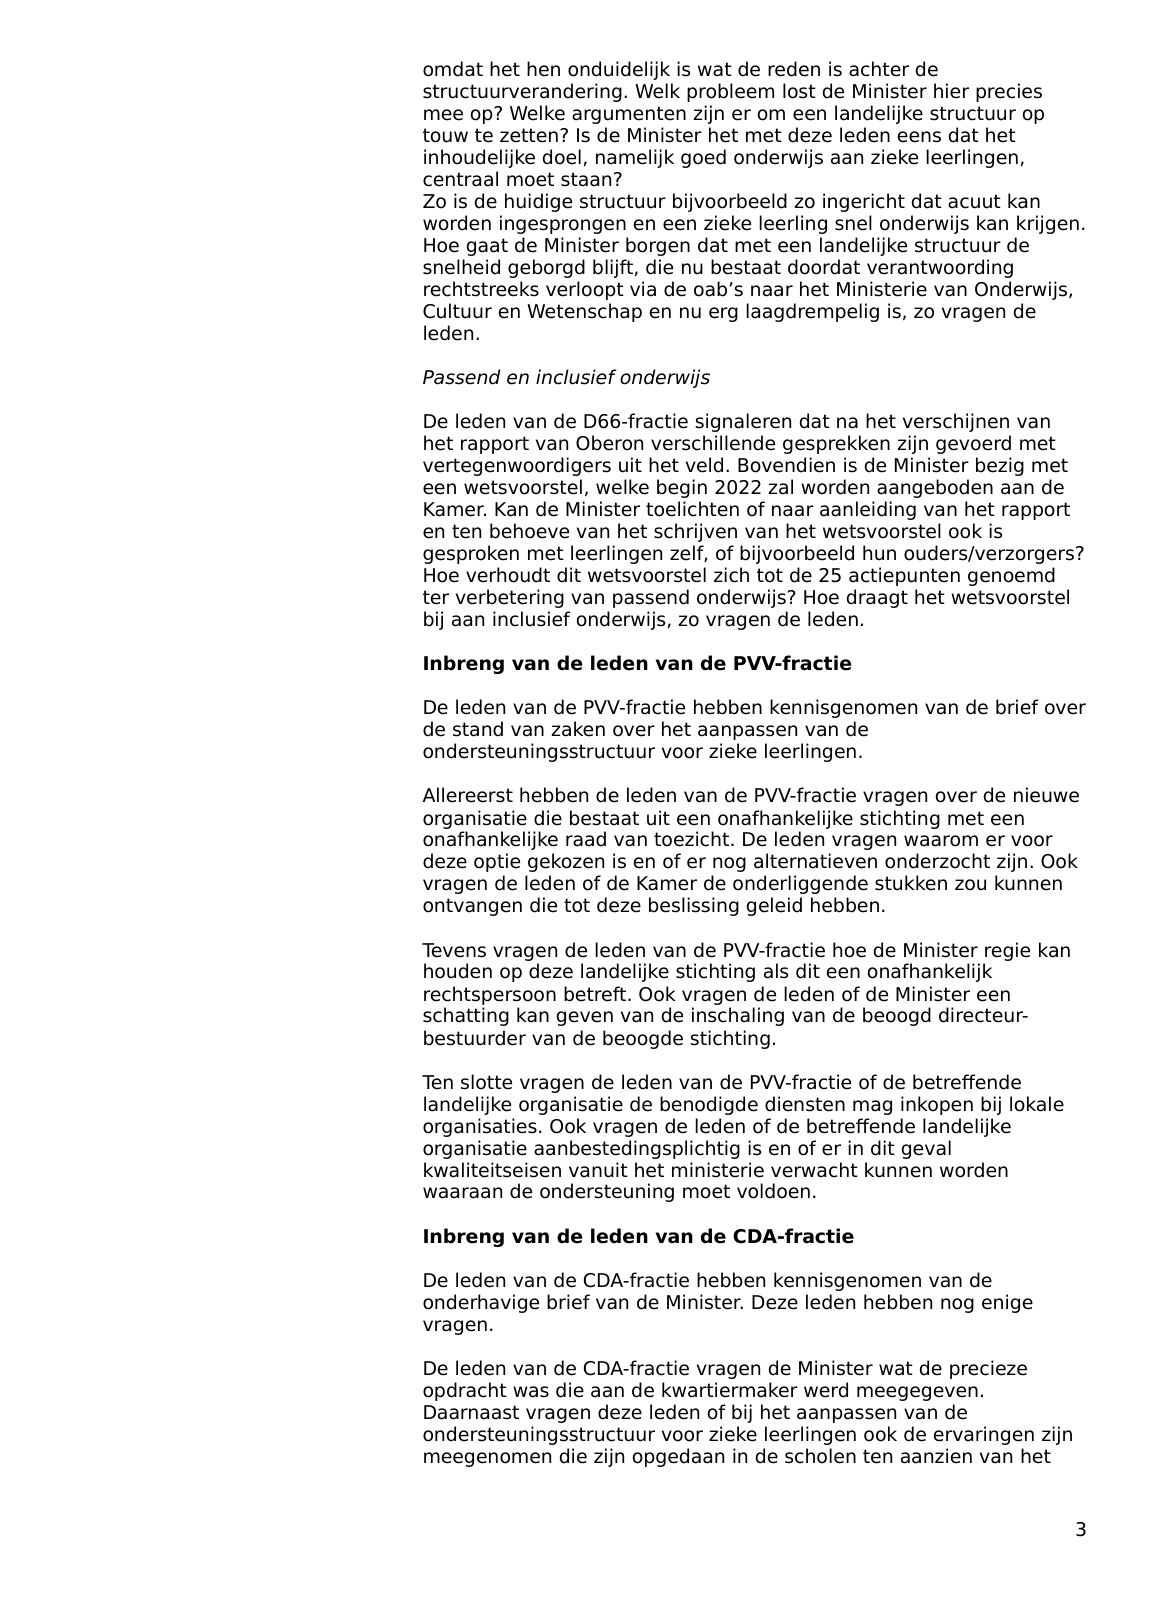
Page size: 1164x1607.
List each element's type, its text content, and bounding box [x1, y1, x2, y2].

subtitle Inbreng van de leden van de PVV-fractie [422, 653, 1087, 675]
text Ten slotte vragen de leden van de PVV-fractie of de betreffende landelijke organisatie de benodigde diensten mag inkopen bij lokale organisaties. Ook vragen de leden of de betreffende landelijke organisatie aanbestedingsplichtig is en of er in dit geval kwaliteitseisen vanuit het ministerie verwacht kunnen worden waaraan de ondersteuning moet voldoen. [422, 1072, 1087, 1203]
text De leden van de D66-fractie signaleren dat na het verschijnen van het rapport van Oberon verschillende gesprekken zijn gevoerd met vertegenwoordigers uit het veld. Bovendien is de Minister bezig met een wetsvoorstel, welke begin 2022 zal worden aangeboden aan de Kamer. Kan de Minister toelichten of naar aanleiding van het rapport en ten behoeve van het schrijven van het wetsvoorstel ook is gesproken met leerlingen zelf, of bijvoorbeeld hun ouders/verzorgers? Hoe verhoudt dit wetsvoorstel zich tot de 25 actiepunten genoemd ter verbetering van passend onderwijs? Hoe draagt het wetsvoorstel bij aan inclusief onderwijs, zo vragen de leden. [422, 411, 1087, 631]
subtitle Inbreng van de leden van de CDA-fractie [422, 1226, 1087, 1248]
subtitle Passend en inclusief onderwijs [422, 367, 1087, 389]
text Tevens vragen de leden van de PVV-fractie hoe de Minister regie kan houden op deze landelijke stichting als dit een onafhankelijk rechtspersoon betreft. Ook vragen de leden of de Minister een schatting kan geven van de inschaling van de beoogd directeur-bestuurder van de beoogde stichting. [422, 939, 1087, 1049]
text omdat het hen onduidelijk is wat de reden is achter de structuurverandering. Welk probleem lost de Minister hier precies mee op? Welke argumenten zijn er om een landelijke structuur op touw te zetten? Is de Minister het met deze leden eens dat het inhoudelijke doel, namelijk goed onderwijs aan zieke leerlingen, centraal moet staan? [422, 59, 1087, 191]
text Allereerst hebben de leden van de PVV-fractie vragen over de nieuwe organisatie die bestaat uit een onafhankelijke stichting met een onafhankelijke raad van toezicht. De leden vragen waarom er voor deze optie gekozen is en of er nog alternatieven onderzocht zijn. Ook vragen de leden of de Kamer de onderliggende stukken zou kunnen ontvangen die tot deze beslissing geleid hebben. [422, 785, 1087, 917]
text De leden van de PVV-fractie hebben kennisgenomen van de brief over de stand van zaken over het aanpassen van de ondersteuningsstructuur voor zieke leerlingen. [422, 697, 1087, 763]
text De leden van de CDA-fractie hebben kennisgenomen van de onderhavige brief van de Minister. Deze leden hebben nog enige vragen. [422, 1270, 1087, 1336]
text Zo is de huidige structuur bijvoorbeeld zo ingericht dat acuut kan worden ingesprongen en een zieke leerling snel onderwijs kan krijgen. Hoe gaat de Minister borgen dat met een landelijke structuur de snelheid geborgd blijft, die nu bestaat doordat verantwoording rechtstreeks verloopt via de oab’s naar het Ministerie van Onderwijs, Cultuur en Wetenschap en nu erg laagdrempelig is, zo vragen de leden. [422, 191, 1087, 345]
text De leden van de CDA-fractie vragen de Minister wat de precieze opdracht was die aan de kwartiermaker werd meegegeven. Daarnaast vragen deze leden of bij het aanpassen van de ondersteuningsstructuur voor zieke leerlingen ook de ervaringen zijn meegenomen die zijn opgedaan in de scholen ten aanzien van het [422, 1358, 1087, 1468]
